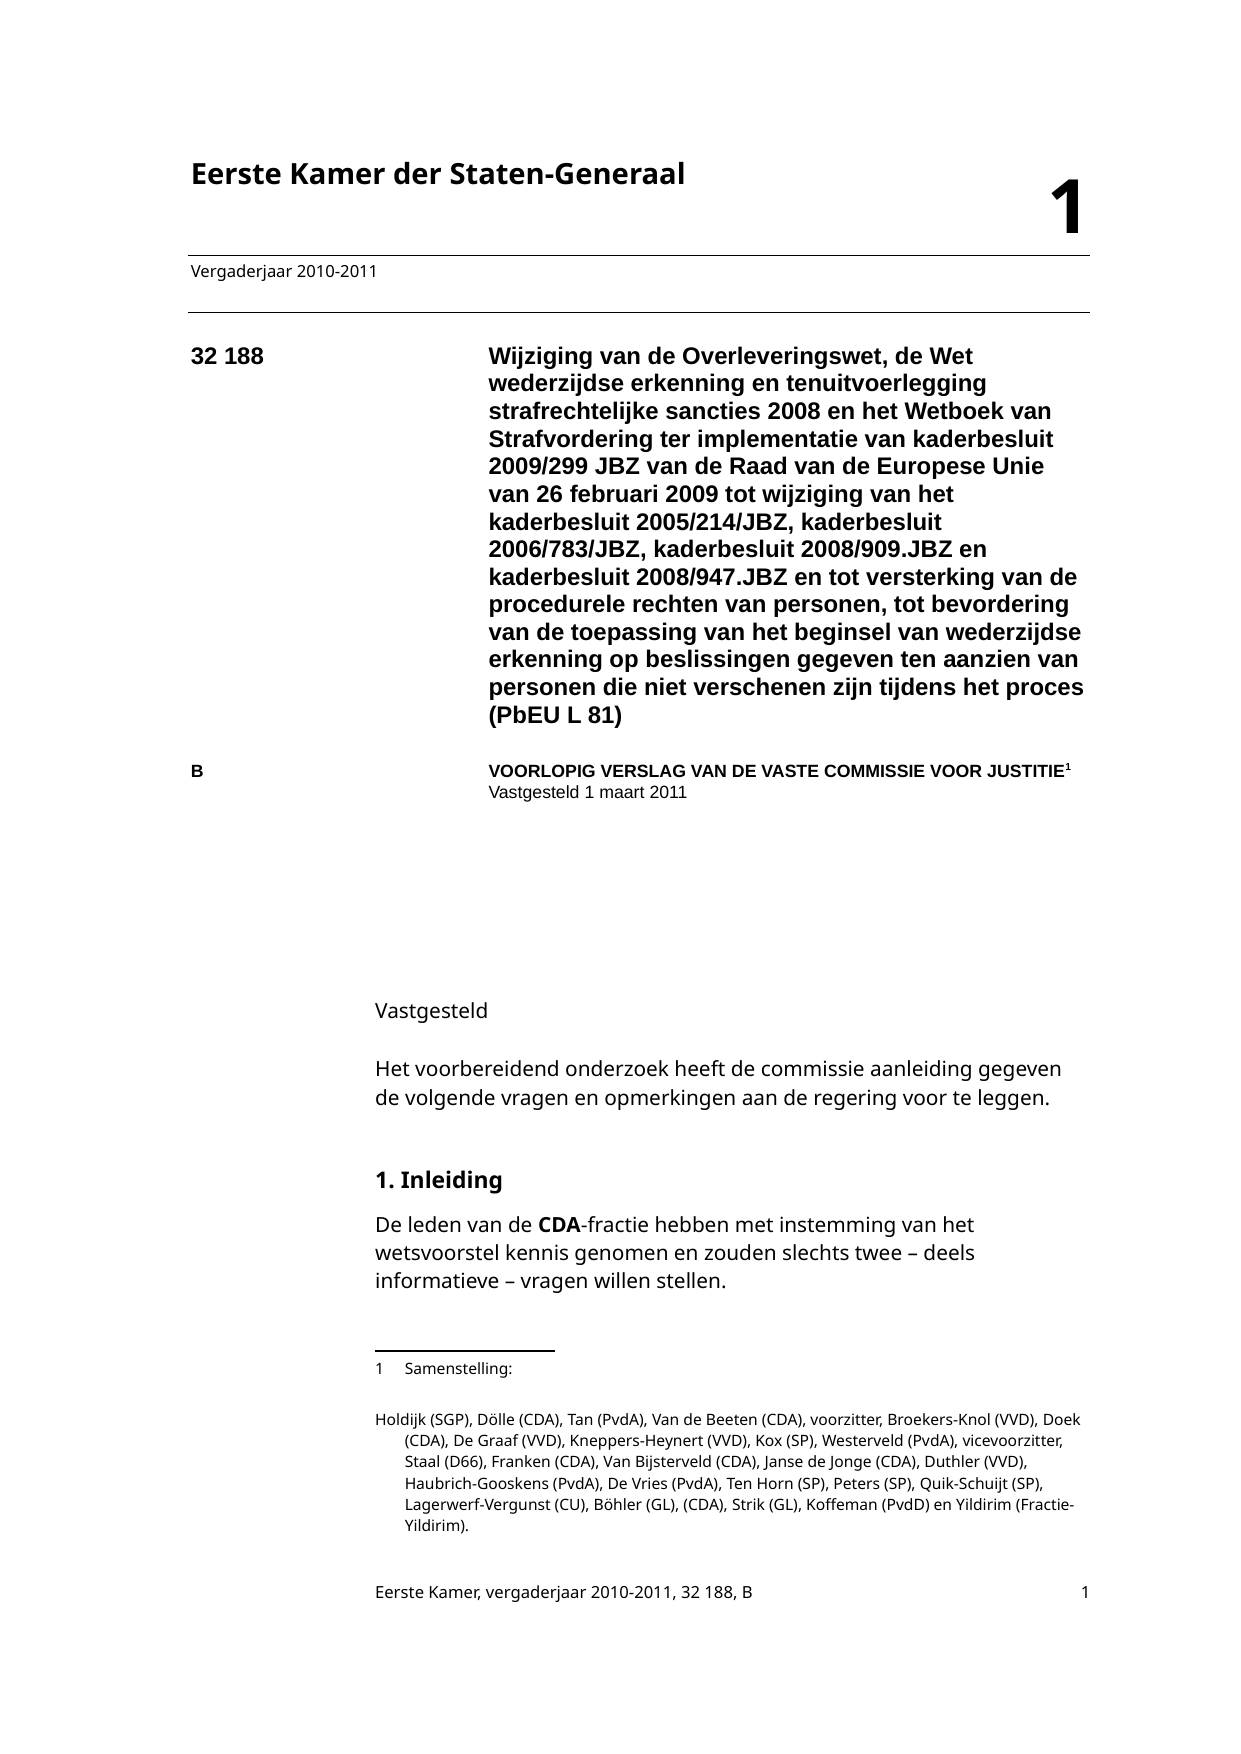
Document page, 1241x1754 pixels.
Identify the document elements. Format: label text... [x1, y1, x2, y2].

text Vastgesteld [375, 996, 1090, 1024]
table_cell B [188, 758, 485, 877]
table_cell Vergaderjaar 2010-2011 [188, 256, 485, 312]
table_cell [485, 256, 1090, 312]
subtitle 1. Inleiding [375, 1163, 1090, 1195]
table_cell [188, 313, 485, 339]
table_cell [485, 313, 1090, 339]
table_cell Wijziging van de Overleveringswet, de Wet wederzijdse erkenning en tenuitvoerlegging strafrechtelijke sancties 2008 en het Wetboek van Strafvordering ter implementatie van kaderbesluit 2009/299 JBZ van de Raad van de Europese Unie van 26 februari 2009 tot wijziging van het kaderbesluit 2005/214/JBZ, kaderbesluit 2006/783/JBZ, kaderbesluit 2008/909.JBZ en kaderbesluit 2008/947.JBZ en tot versterking van de procedurele rechten van personen, tot bevordering van de toepassing van het beginsel van wederzijdse erkenning op beslissingen gegeven ten aanzien van personen die niet verschenen zijn tijdens het proces (PbEU L 81) [485, 339, 1090, 758]
table_header Eerste Kamer der Staten-Generaal [188, 150, 909, 255]
table_header 1 [910, 150, 1090, 255]
text De leden van de CDA-fractie hebben met instemming van het wetsvoorstel kennis genomen en zouden slechts twee – deels informatieve – vragen willen stellen. [375, 1210, 1090, 1295]
table_cell VOORLOPIG VERSLAG VAN DE VASTE COMMISSIE VOOR JUSTITIE Vastgesteld 1 maart 2011 [485, 758, 1090, 877]
text Het voorbereidend onderzoek heeft de commissie aanleiding gegeven de volgende vragen en opmerkingen aan de regering voor te leggen. [375, 1054, 1090, 1111]
table_cell 32 188 [188, 339, 485, 758]
